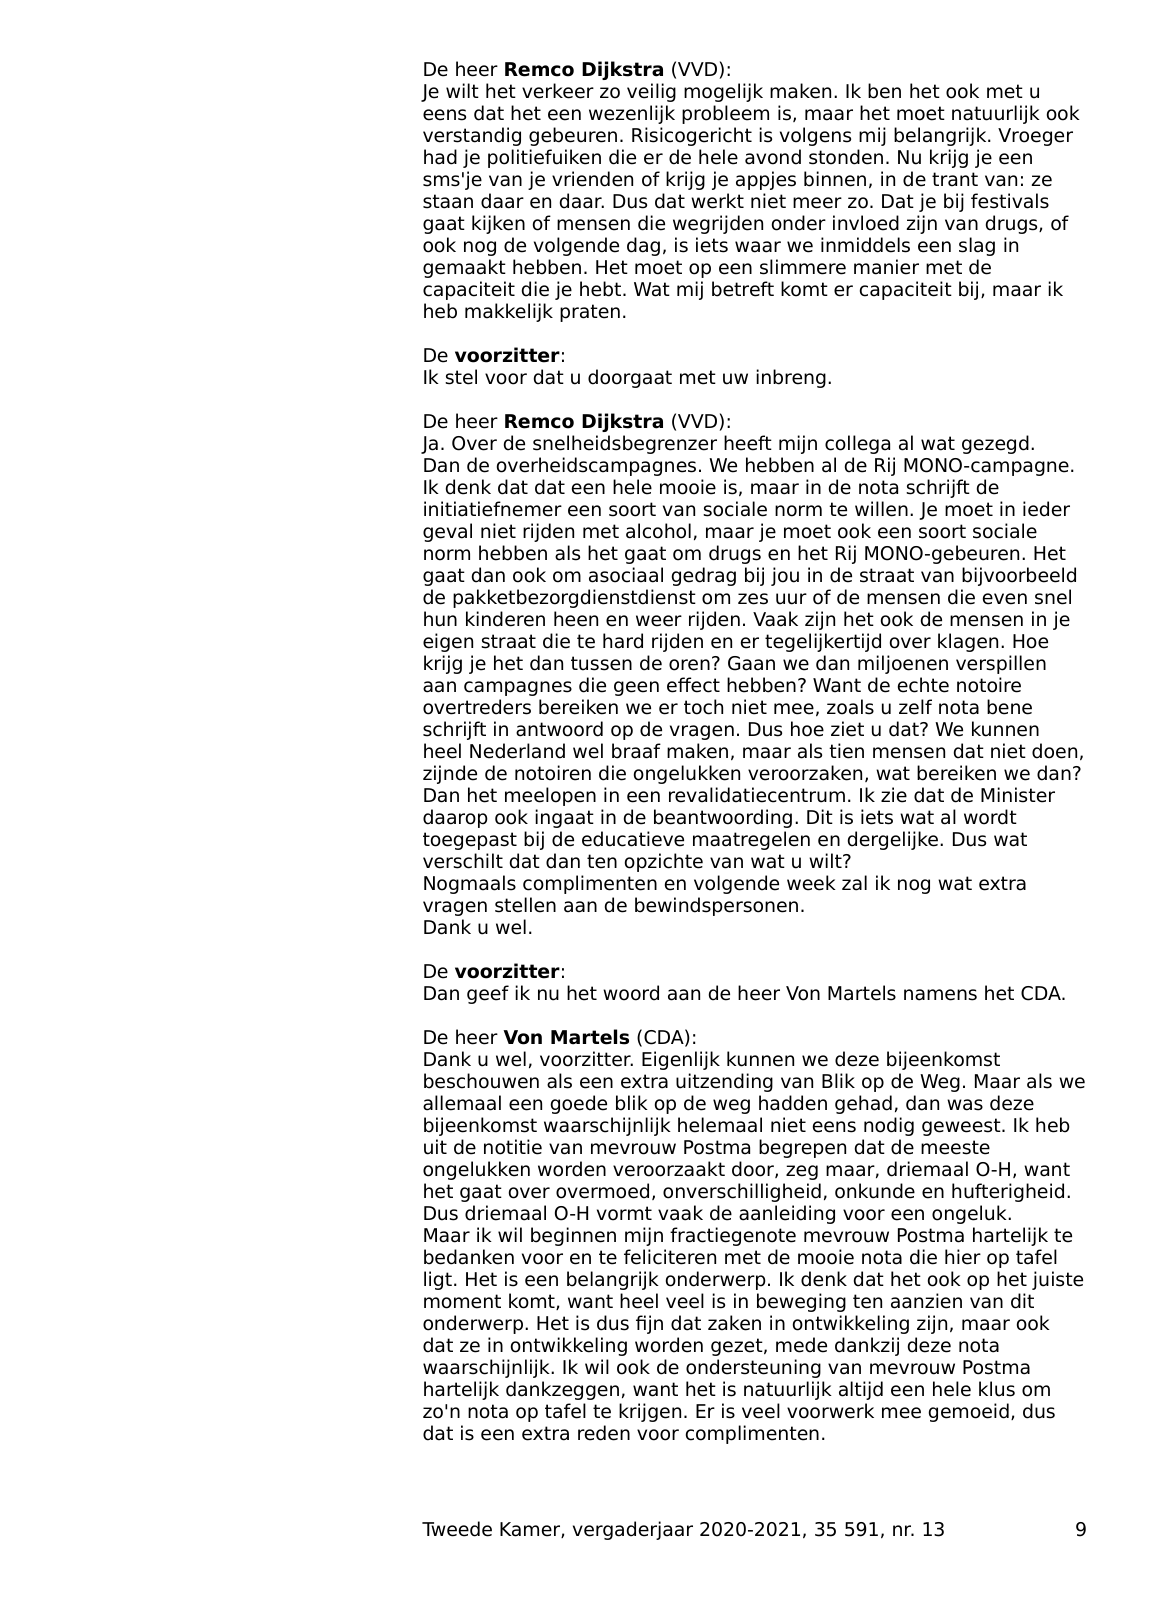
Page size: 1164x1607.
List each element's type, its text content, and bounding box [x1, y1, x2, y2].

text De heer Remco Dijkstra (VVD): [422, 59, 1087, 81]
text Dan geef ik nu het woord aan de heer Von Martels namens het CDA. [422, 983, 1087, 1005]
text Dan de overheidscampagnes. We hebben al de Rij MONO-campagne. Ik denk dat dat een hele mooie is, maar in de nota schrijft de initiatiefnemer een soort van sociale norm te willen. Je moet in ieder geval niet rijden met alcohol, maar je moet ook een soort sociale norm hebben als het gaat om drugs en het Rij MONO-gebeuren. Het gaat dan ook om asociaal gedrag bij jou in de straat van bijvoorbeeld de pakketbezorgdienstdienst om zes uur of de mensen die even snel hun kinderen heen en weer rijden. Vaak zijn het ook de mensen in je eigen straat die te hard rijden en er tegelijkertijd over klagen. Hoe krijg je het dan tussen de oren? Gaan we dan miljoenen verspillen aan campagnes die geen effect hebben? Want de echte notoire overtreders bereiken we er toch niet mee, zoals u zelf nota bene schrijft in antwoord op de vragen. Dus hoe ziet u dat? We kunnen heel Nederland wel braaf maken, maar als tien mensen dat niet doen, zijnde de notoiren die ongelukken veroorzaken, wat bereiken we dan? [422, 455, 1087, 785]
text Je wilt het verkeer zo veilig mogelijk maken. Ik ben het ook met u eens dat het een wezenlijk probleem is, maar het moet natuurlijk ook verstandig gebeuren. Risicogericht is volgens mij belangrijk. Vroeger had je politiefuiken die er de hele avond stonden. Nu krijg je een sms'je van je vrienden of krijg je appjes binnen, in de trant van: ze staan daar en daar. Dus dat werkt niet meer zo. Dat je bij festivals gaat kijken of mensen die wegrijden onder invloed zijn van drugs, of ook nog de volgende dag, is iets waar we inmiddels een slag in gemaakt hebben. Het moet op een slimmere manier met de capaciteit die je hebt. Wat mij betreft komt er capaciteit bij, maar ik heb makkelijk praten. [422, 81, 1087, 323]
text Ik stel voor dat u doorgaat met uw inbreng. [422, 367, 1087, 389]
text Dank u wel. [422, 917, 1087, 939]
text De voorzitter: [422, 345, 1087, 367]
text De voorzitter: [422, 961, 1087, 983]
text Nogmaals complimenten en volgende week zal ik nog wat extra vragen stellen aan de bewindspersonen. [422, 873, 1087, 917]
text De heer Remco Dijkstra (VVD): [422, 411, 1087, 433]
text Dan het meelopen in een revalidatiecentrum. Ik zie dat de Minister daarop ook ingaat in de beantwoording. Dit is iets wat al wordt toegepast bij de educatieve maatregelen en dergelijke. Dus wat verschilt dat dan ten opzichte van wat u wilt? [422, 785, 1087, 873]
text De heer Von Martels (CDA): [422, 1027, 1087, 1049]
text Ja. Over de snelheidsbegrenzer heeft mijn collega al wat gezegd. [422, 433, 1087, 455]
text Dank u wel, voorzitter. Eigenlijk kunnen we deze bijeenkomst beschouwen als een extra uitzending van Blik op de Weg. Maar als we allemaal een goede blik op de weg hadden gehad, dan was deze bijeenkomst waarschijnlijk helemaal niet eens nodig geweest. Ik heb uit de notitie van mevrouw Postma begrepen dat de meeste ongelukken worden veroorzaakt door, zeg maar, driemaal O-H, want het gaat over overmoed, onverschilligheid, onkunde en hufterigheid. Dus driemaal O-H vormt vaak de aanleiding voor een ongeluk. [422, 1049, 1087, 1225]
text Maar ik wil beginnen mijn fractiegenote mevrouw Postma hartelijk te bedanken voor en te feliciteren met de mooie nota die hier op tafel ligt. Het is een belangrijk onderwerp. Ik denk dat het ook op het juiste moment komt, want heel veel is in beweging ten aanzien van dit onderwerp. Het is dus fijn dat zaken in ontwikkeling zijn, maar ook dat ze in ontwikkeling worden gezet, mede dankzij deze nota waarschijnlijk. Ik wil ook de ondersteuning van mevrouw Postma hartelijk dankzeggen, want het is natuurlijk altijd een hele klus om zo'n nota op tafel te krijgen. Er is veel voorwerk mee gemoeid, dus dat is een extra reden voor complimenten. [422, 1225, 1087, 1444]
